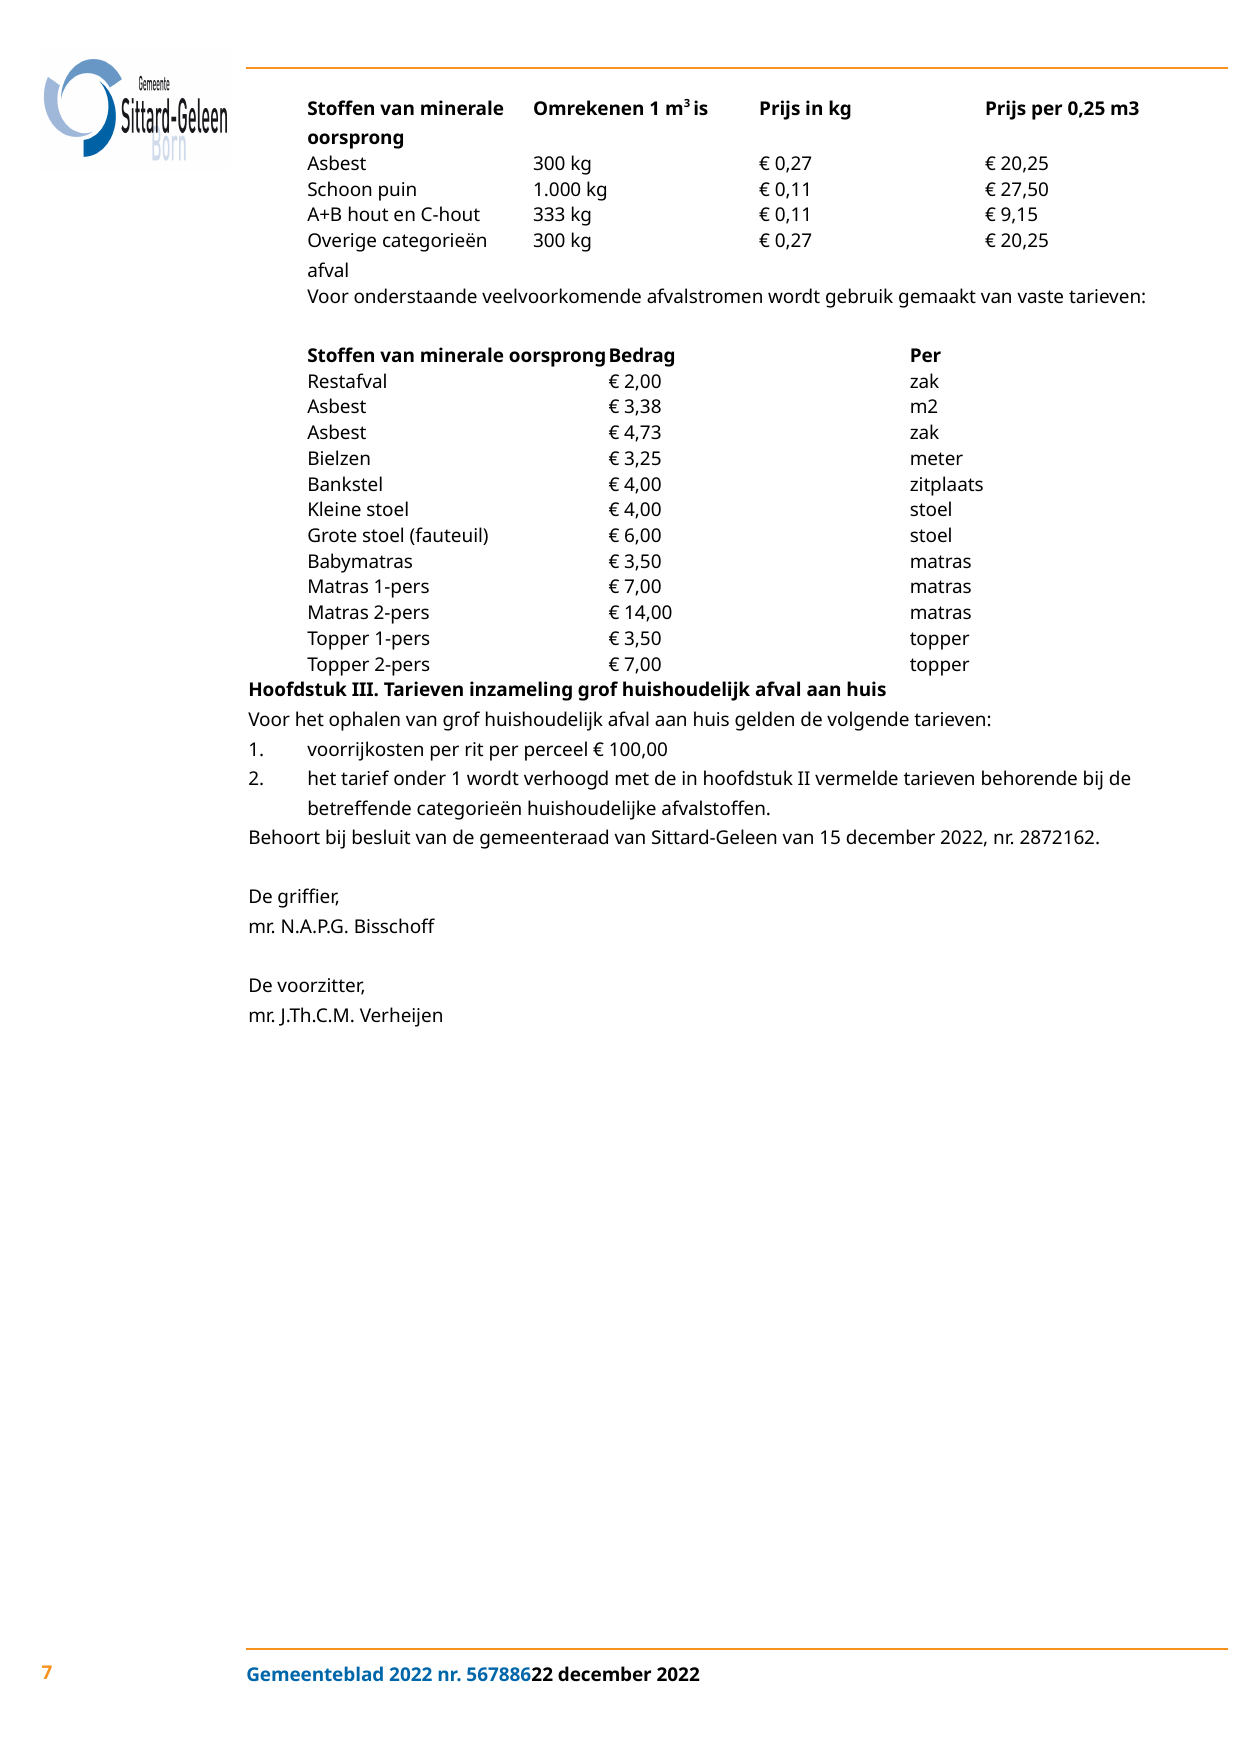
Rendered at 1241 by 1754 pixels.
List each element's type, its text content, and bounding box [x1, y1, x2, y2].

table_cell € 27,50 [985, 176, 1211, 202]
table_cell € 2,00 [608, 368, 909, 393]
table_header Stoffen van minerale oorsprong [307, 342, 608, 368]
table_cell zitplaats [910, 471, 1211, 496]
text De griffier, [248, 884, 1152, 909]
table_cell € 0,27 [759, 228, 985, 283]
table_cell Topper 2-pers [307, 651, 608, 677]
table_cell € 3,38 [608, 394, 909, 419]
table_cell 300 kg [533, 150, 759, 176]
list Voor onderstaande veelvoorkomende afvalstromen wordt gebruik gemaakt van vaste tarieven: [248, 283, 1152, 308]
table_cell zak [910, 419, 1211, 445]
table_cell € 4,00 [608, 471, 909, 496]
list voorrijkosten per rit per perceel € 100,00 [248, 736, 1152, 762]
table_cell Asbest [307, 394, 608, 419]
table_cell Kleine stoel [307, 496, 608, 522]
table_cell topper [910, 625, 1211, 651]
table_cell € 3,50 [608, 625, 909, 651]
table_cell Babymatras [307, 548, 608, 574]
table_cell stoel [910, 496, 1211, 522]
table_cell € 0,11 [759, 176, 985, 202]
table_cell Bankstel [307, 471, 608, 496]
table_cell Schoon puin [307, 176, 533, 202]
table_cell € 20,25 [985, 150, 1211, 176]
text mr. J.Th.C.M. Verheijen [248, 1002, 1152, 1028]
table_cell Topper 1-pers [307, 625, 608, 651]
table_cell Bielzen [307, 445, 608, 471]
text Hoofdstuk III. Tarieven inzameling grof huishoudelijk afval aan huis [248, 677, 1152, 702]
text Voor het ophalen van grof huishoudelijk afval aan huis gelden de volgende tarieven: [248, 706, 1152, 732]
table_header Prijs per 0,25 m3 [985, 95, 1211, 150]
table_cell 333 kg [533, 202, 759, 227]
table_cell zak [910, 368, 1211, 393]
table_cell Matras 2-pers [307, 599, 608, 625]
table_cell € 4,73 [608, 419, 909, 445]
table_cell Asbest [307, 150, 533, 176]
table_cell topper [910, 651, 1211, 677]
table_cell € 7,00 [608, 574, 909, 599]
table_cell m2 [910, 394, 1211, 419]
list het tarief onder 1 wordt verhoogd met de in hoofdstuk II vermelde tarieven behorende bij de betreffende categorieën huishoudelijke afvalstoffen. [248, 765, 1152, 821]
table_cell matras [910, 548, 1211, 574]
table_cell stoel [910, 522, 1211, 548]
table_cell A+B hout en C-hout [307, 202, 533, 227]
table_cell 1.000 kg [533, 176, 759, 202]
text De voorzitter, [248, 972, 1152, 998]
table_cell 300 kg [533, 228, 759, 283]
table_cell meter [910, 445, 1211, 471]
table_cell € 9,15 [985, 202, 1211, 227]
table_header Omrekenen 1 m3 is [533, 95, 759, 150]
table_cell € 20,25 [985, 228, 1211, 283]
table_header Per [910, 342, 1211, 368]
table_cell Restafval [307, 368, 608, 393]
table_cell € 7,00 [608, 651, 909, 677]
table_cell Overige categorieën afval [307, 228, 533, 283]
table_cell € 4,00 [608, 496, 909, 522]
table_header Bedrag [608, 342, 909, 368]
table_cell € 6,00 [608, 522, 909, 548]
picture [41, 47, 231, 172]
table_cell € 3,25 [608, 445, 909, 471]
table_header Stoffen van minerale oorsprong [307, 95, 533, 150]
table_cell matras [910, 574, 1211, 599]
table_cell € 14,00 [608, 599, 909, 625]
table_cell € 0,27 [759, 150, 985, 176]
table_cell € 0,11 [759, 202, 985, 227]
table_header Prijs in kg [759, 95, 985, 150]
text Behoort bij besluit van de gemeenteraad van Sittard-Geleen van 15 december 2022, nr. 2872162. [248, 824, 1152, 850]
text mr. N.A.P.G. Bisschoff [248, 913, 1152, 939]
table_cell matras [910, 599, 1211, 625]
table_cell € 3,50 [608, 548, 909, 574]
table_cell Matras 1-pers [307, 574, 608, 599]
table_cell Asbest [307, 419, 608, 445]
table_cell Grote stoel (fauteuil) [307, 522, 608, 548]
